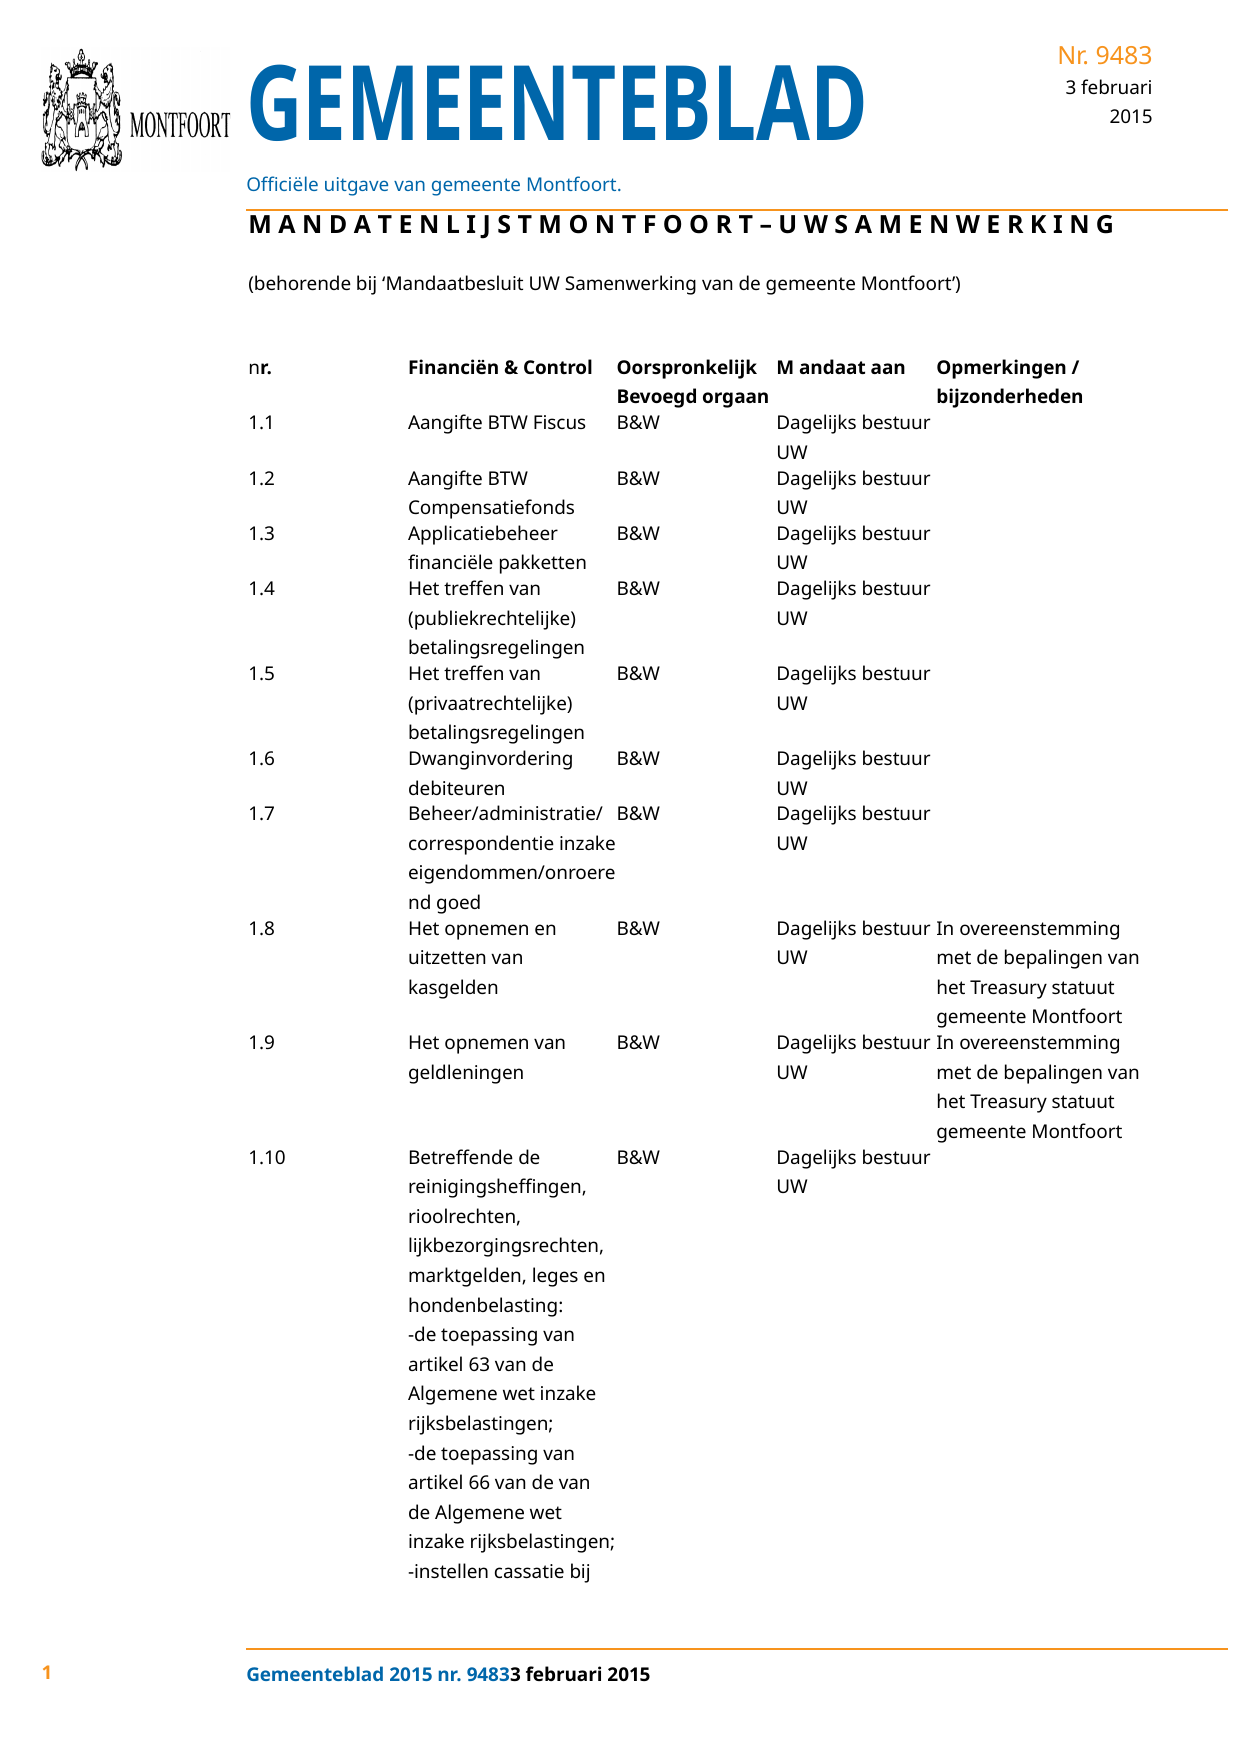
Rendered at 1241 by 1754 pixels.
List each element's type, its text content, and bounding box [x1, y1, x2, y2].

table_cell Het opnemen en uitzetten van kasgelden [408, 915, 616, 1029]
table_cell B&W [616, 465, 776, 520]
table_cell 1.3 [248, 520, 408, 575]
table_cell [936, 465, 1152, 520]
table_cell Het treffen van (publiekrechtelijke) betalingsregelingen [408, 575, 616, 660]
table_header Oorspronkelijk Bevoegd orgaan [616, 354, 776, 409]
table_cell [936, 520, 1152, 575]
text (behorende bij ‘Mandaatbesluit UW Samenwerking van de gemeente Montfoort’) [248, 270, 1152, 296]
table_cell Het opnemen van geldleningen [408, 1029, 616, 1144]
table_cell Dagelijks bestuur UW [776, 1144, 936, 1584]
table_cell 1.10 [248, 1144, 408, 1584]
table_cell Dagelijks bestuur UW [776, 520, 936, 575]
table_cell Betreffende de reinigingsheffingen, rioolrechten, lijkbezorgingsrechten, marktgelden, leges en hondenbelasting: -de toepassing van artikel 63 van de Algemene wet inzake rijksbelastingen; -de toepassing van artikel 66 van de van de Algemene wet inzake rijksbelastingen; -instellen cassatie bij [408, 1144, 616, 1584]
table_cell B&W [616, 1029, 776, 1144]
table_cell B&W [616, 800, 776, 915]
table_cell [936, 1144, 1152, 1584]
table_cell [936, 409, 1152, 465]
table_cell B&W [616, 520, 776, 575]
table_cell Dagelijks bestuur UW [776, 465, 936, 520]
table_cell Dagelijks bestuur UW [776, 660, 936, 745]
table_cell [936, 660, 1152, 745]
table_cell In overeenstemming met de bepalingen van het Treasury statuut gemeente Montfoort [936, 915, 1152, 1029]
table_cell [936, 575, 1152, 660]
table_cell Beheer/administratie/correspondentie inzake eigendommen/onroerend goed [408, 800, 616, 915]
table_cell B&W [616, 915, 776, 1029]
table_cell [936, 745, 1152, 800]
table_cell 1.1 [248, 409, 408, 465]
table_cell 1.6 [248, 745, 408, 800]
table_header nr. [248, 354, 408, 409]
table_cell B&W [616, 1144, 776, 1584]
table_cell B&W [616, 409, 776, 465]
table_cell In overeenstemming met de bepalingen van het Treasury statuut gemeente Montfoort [936, 1029, 1152, 1144]
table_cell [936, 800, 1152, 915]
table_cell 1.5 [248, 660, 408, 745]
table_cell B&W [616, 660, 776, 745]
table_header Financiën & Control [408, 354, 616, 409]
table_cell Aangifte BTW Compensatiefonds [408, 465, 616, 520]
table_cell 1.4 [248, 575, 408, 660]
text M A N D A T E N L I J S T M O N T F O O R T – U W S A M E N W E R K I N G [248, 211, 1152, 241]
table_cell 1.7 [248, 800, 408, 915]
table_cell B&W [616, 575, 776, 660]
table_cell 1.2 [248, 465, 408, 520]
table_cell Dwanginvordering debiteuren [408, 745, 616, 800]
table_cell Dagelijks bestuur UW [776, 409, 936, 465]
table_cell 1.8 [248, 915, 408, 1029]
table_header M andaat aan [776, 354, 936, 409]
picture [41, 47, 231, 172]
table_header Opmerkingen / bijzonderheden [936, 354, 1152, 409]
table_cell Dagelijks bestuur UW [776, 800, 936, 915]
table_cell B&W [616, 745, 776, 800]
table_cell Het treffen van (privaatrechtelijke) betalingsregelingen [408, 660, 616, 745]
table_cell Applicatiebeheer financiële pakketten [408, 520, 616, 575]
table_cell 1.9 [248, 1029, 408, 1144]
table_cell Dagelijks bestuur UW [776, 915, 936, 1029]
table_cell Dagelijks bestuur UW [776, 575, 936, 660]
table_cell Dagelijks bestuur UW [776, 745, 936, 800]
table_cell Dagelijks bestuur UW [776, 1029, 936, 1144]
table_cell Aangifte BTW Fiscus [408, 409, 616, 465]
